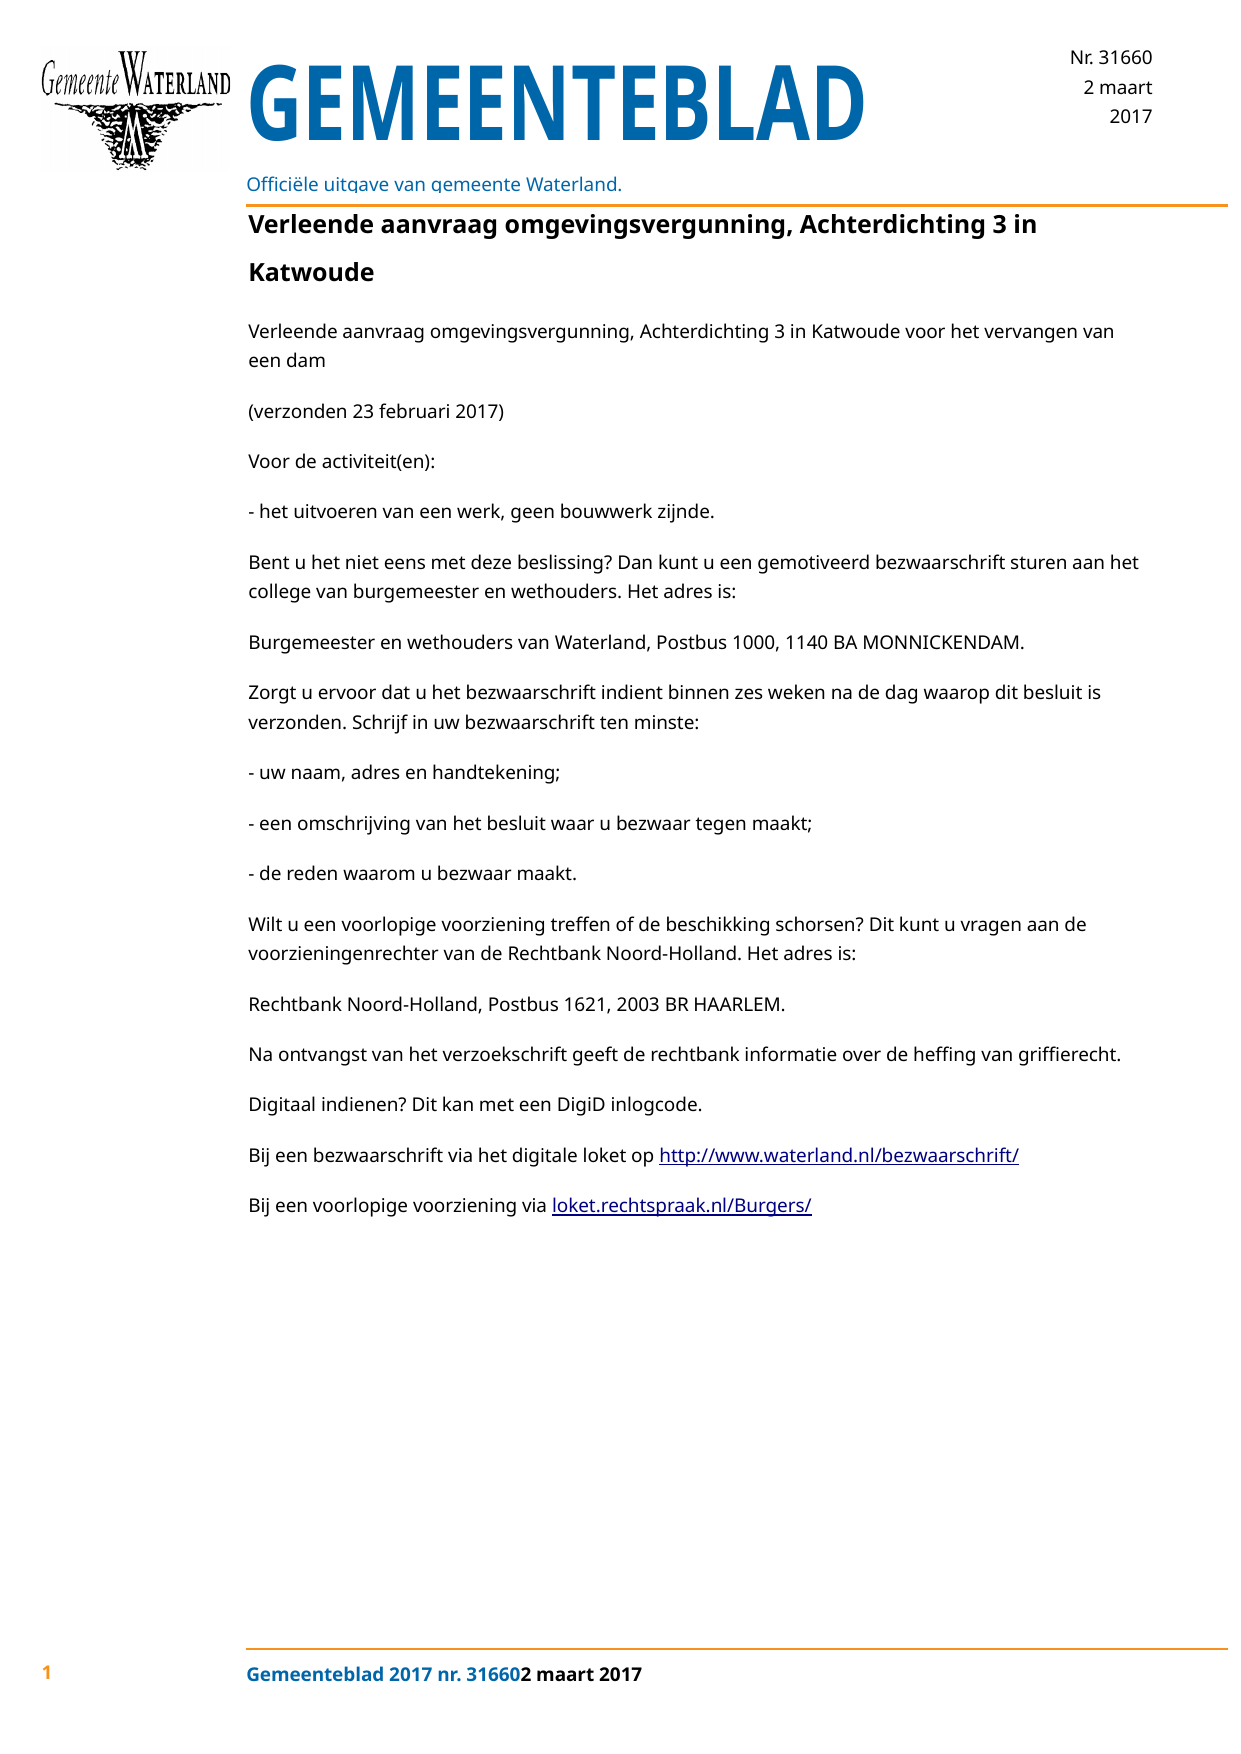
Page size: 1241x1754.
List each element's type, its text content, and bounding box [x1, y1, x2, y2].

text - de reden waarom u bezwaar maakt. [248, 860, 1152, 886]
text Bent u het niet eens met deze beslissing? Dan kunt u een gemotiveerd bezwaarschrift sturen aan het college van burgemeester en wethouders. Het adres is: [248, 549, 1152, 604]
text - een omschrijving van het besluit waar u bezwaar tegen maakt; [248, 810, 1152, 836]
text Verleende aanvraag omgevingsvergunning, Achterdichting 3 in Katwoude voor het vervangen van een dam [248, 318, 1152, 373]
text Digitaal indienen? Dit kan met een DigiD inlogcode. [248, 1092, 1152, 1117]
text Bij een bezwaarschrift via het digitale loket op http://www.waterland.nl/bezwaarschrift/ [248, 1142, 1152, 1168]
text Zorgt u ervoor dat u het bezwaarschrift indient binnen zes weken na de dag waarop dit besluit is verzonden. Schrijf in uw bezwaarschrift ten minste: [248, 679, 1152, 735]
text Rechtbank Noord-Holland, Postbus 1621, 2003 BR HAARLEM. [248, 991, 1152, 1017]
text - uw naam, adres en handtekening; [248, 759, 1152, 785]
text Wilt u een voorlopige voorziening treffen of de beschikking schorsen? Dit kunt u vragen aan de voorzieningenrechter van de Rechtbank Noord-Holland. Het adres is: [248, 911, 1152, 966]
text Burgemeester en wethouders van Waterland, Postbus 1000, 1140 BA MONNICKENDAM. [248, 629, 1152, 655]
text Bij een voorlopige voorziening via loket.rechtspraak.nl/Burgers/ [248, 1192, 1152, 1218]
text Verleende aanvraag omgevingsvergunning, Achterdichting 3 in Katwoude [248, 207, 1152, 288]
picture [41, 47, 231, 172]
text Voor de activiteit(en): [248, 448, 1152, 474]
text - het uitvoeren van een werk, geen bouwwerk zijnde. [248, 499, 1152, 524]
text Na ontvangst van het verzoekschrift geeft de rechtbank informatie over de heffing van griffierecht. [248, 1041, 1152, 1067]
text (verzonden 23 februari 2017) [248, 398, 1152, 424]
